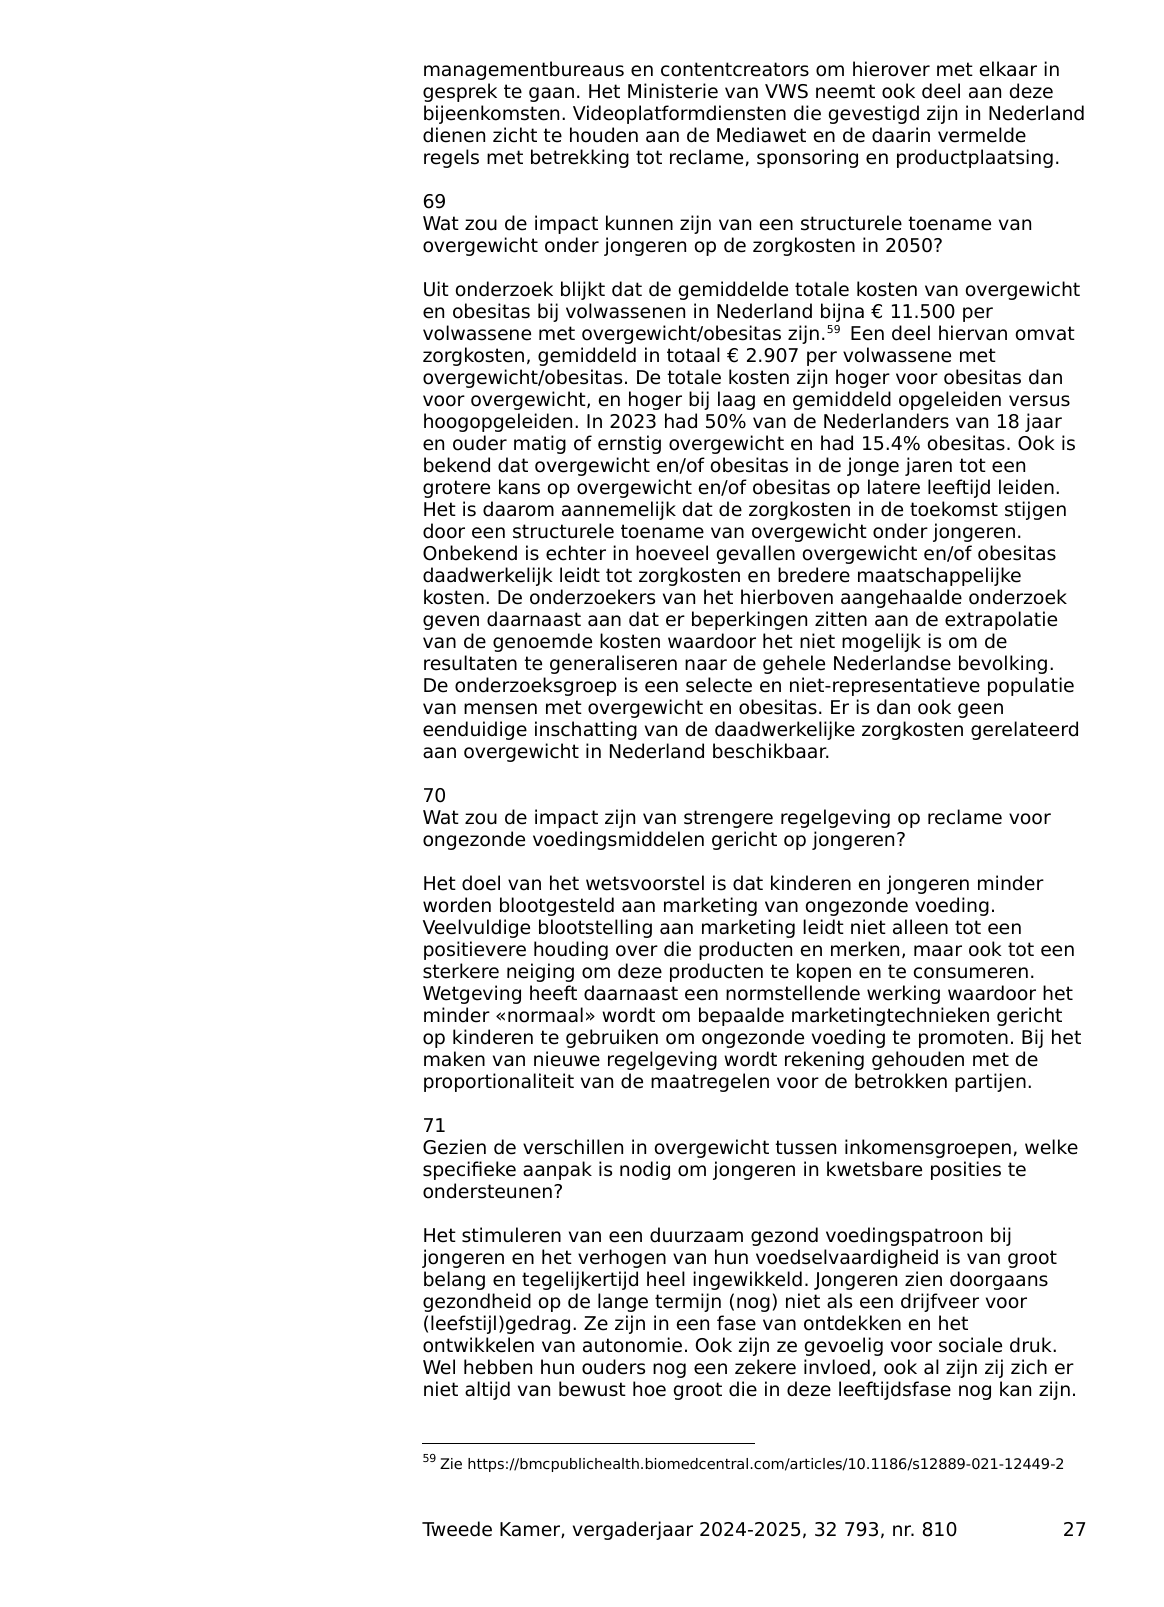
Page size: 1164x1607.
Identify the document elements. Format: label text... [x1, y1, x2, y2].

text Zie https://bmcpublichealth.biomedcentral.com/articles/10.1186/s12889-021-12449-2 [422, 1452, 1087, 1474]
text Wat zou de impact zijn van strengere regelgeving op reclame voor ongezonde voedingsmiddelen gericht op jongeren? [422, 807, 1087, 851]
text managementbureaus en contentcreators om hierover met elkaar in gesprek te gaan. Het Ministerie van VWS neemt ook deel aan deze bijeenkomsten. Videoplatformdiensten die gevestigd zijn in Nederland dienen zicht te houden aan de Mediawet en de daarin vermelde regels met betrekking tot reclame, sponsoring en productplaatsing. [422, 59, 1087, 169]
text Uit onderzoek blijkt dat de gemiddelde totale kosten van overgewicht en obesitas bij volwassenen in Nederland bijna € 11.500 per volwassene met overgewicht/obesitas zijn. Een deel hiervan omvat zorgkosten, gemiddeld in totaal € 2.907 per volwassene met overgewicht/obesitas. De totale kosten zijn hoger voor obesitas dan voor overgewicht, en hoger bij laag en gemiddeld opgeleiden versus hoogopgeleiden. In 2023 had 50% van de Nederlanders van 18 jaar en ouder matig of ernstig overgewicht en had 15.4% obesitas. Ook is bekend dat overgewicht en/of obesitas in de jonge jaren tot een grotere kans op overgewicht en/of obesitas op latere leeftijd leiden. Het is daarom aannemelijk dat de zorgkosten in de toekomst stijgen door een structurele toename van overgewicht onder jongeren. Onbekend is echter in hoeveel gevallen overgewicht en/of obesitas daadwerkelijk leidt tot zorgkosten en bredere maatschappelijke kosten. De onderzoekers van het hierboven aangehaalde onderzoek geven daarnaast aan dat er beperkingen zitten aan de extrapolatie van de genoemde kosten waardoor het niet mogelijk is om de resultaten te generaliseren naar de gehele Nederlandse bevolking. De onderzoeksgroep is een selecte en niet-representatieve populatie van mensen met overgewicht en obesitas. Er is dan ook geen eenduidige inschatting van de daadwerkelijke zorgkosten gerelateerd aan overgewicht in Nederland beschikbaar. [422, 279, 1087, 763]
text Het doel van het wetsvoorstel is dat kinderen en jongeren minder worden blootgesteld aan marketing van ongezonde voeding. Veelvuldige blootstelling aan marketing leidt niet alleen tot een positievere houding over die producten en merken, maar ook tot een sterkere neiging om deze producten te kopen en te consumeren. Wetgeving heeft daarnaast een normstellende werking waardoor het minder «normaal» wordt om bepaalde marketingtechnieken gericht op kinderen te gebruiken om ongezonde voeding te promoten. Bij het maken van nieuwe regelgeving wordt rekening gehouden met de proportionaliteit van de maatregelen voor de betrokken partijen. [422, 873, 1087, 1093]
text 71 [422, 1115, 1087, 1137]
text Wat zou de impact kunnen zijn van een structurele toename van overgewicht onder jongeren op de zorgkosten in 2050? [422, 213, 1087, 257]
text Gezien de verschillen in overgewicht tussen inkomensgroepen, welke specifieke aanpak is nodig om jongeren in kwetsbare posities te ondersteunen? [422, 1137, 1087, 1203]
text Het stimuleren van een duurzaam gezond voedingspatroon bij jongeren en het verhogen van hun voedselvaardigheid is van groot belang en tegelijkertijd heel ingewikkeld. Jongeren zien doorgaans gezondheid op de lange termijn (nog) niet als een drijfveer voor (leefstijl)gedrag. Ze zijn in een fase van ontdekken en het ontwikkelen van autonomie. Ook zijn ze gevoelig voor sociale druk. Wel hebben hun ouders nog een zekere invloed, ook al zijn zij zich er niet altijd van bewust hoe groot die in deze leeftijdsfase nog kan zijn. [422, 1225, 1087, 1401]
text 70 [422, 785, 1087, 807]
text 69 [422, 191, 1087, 213]
